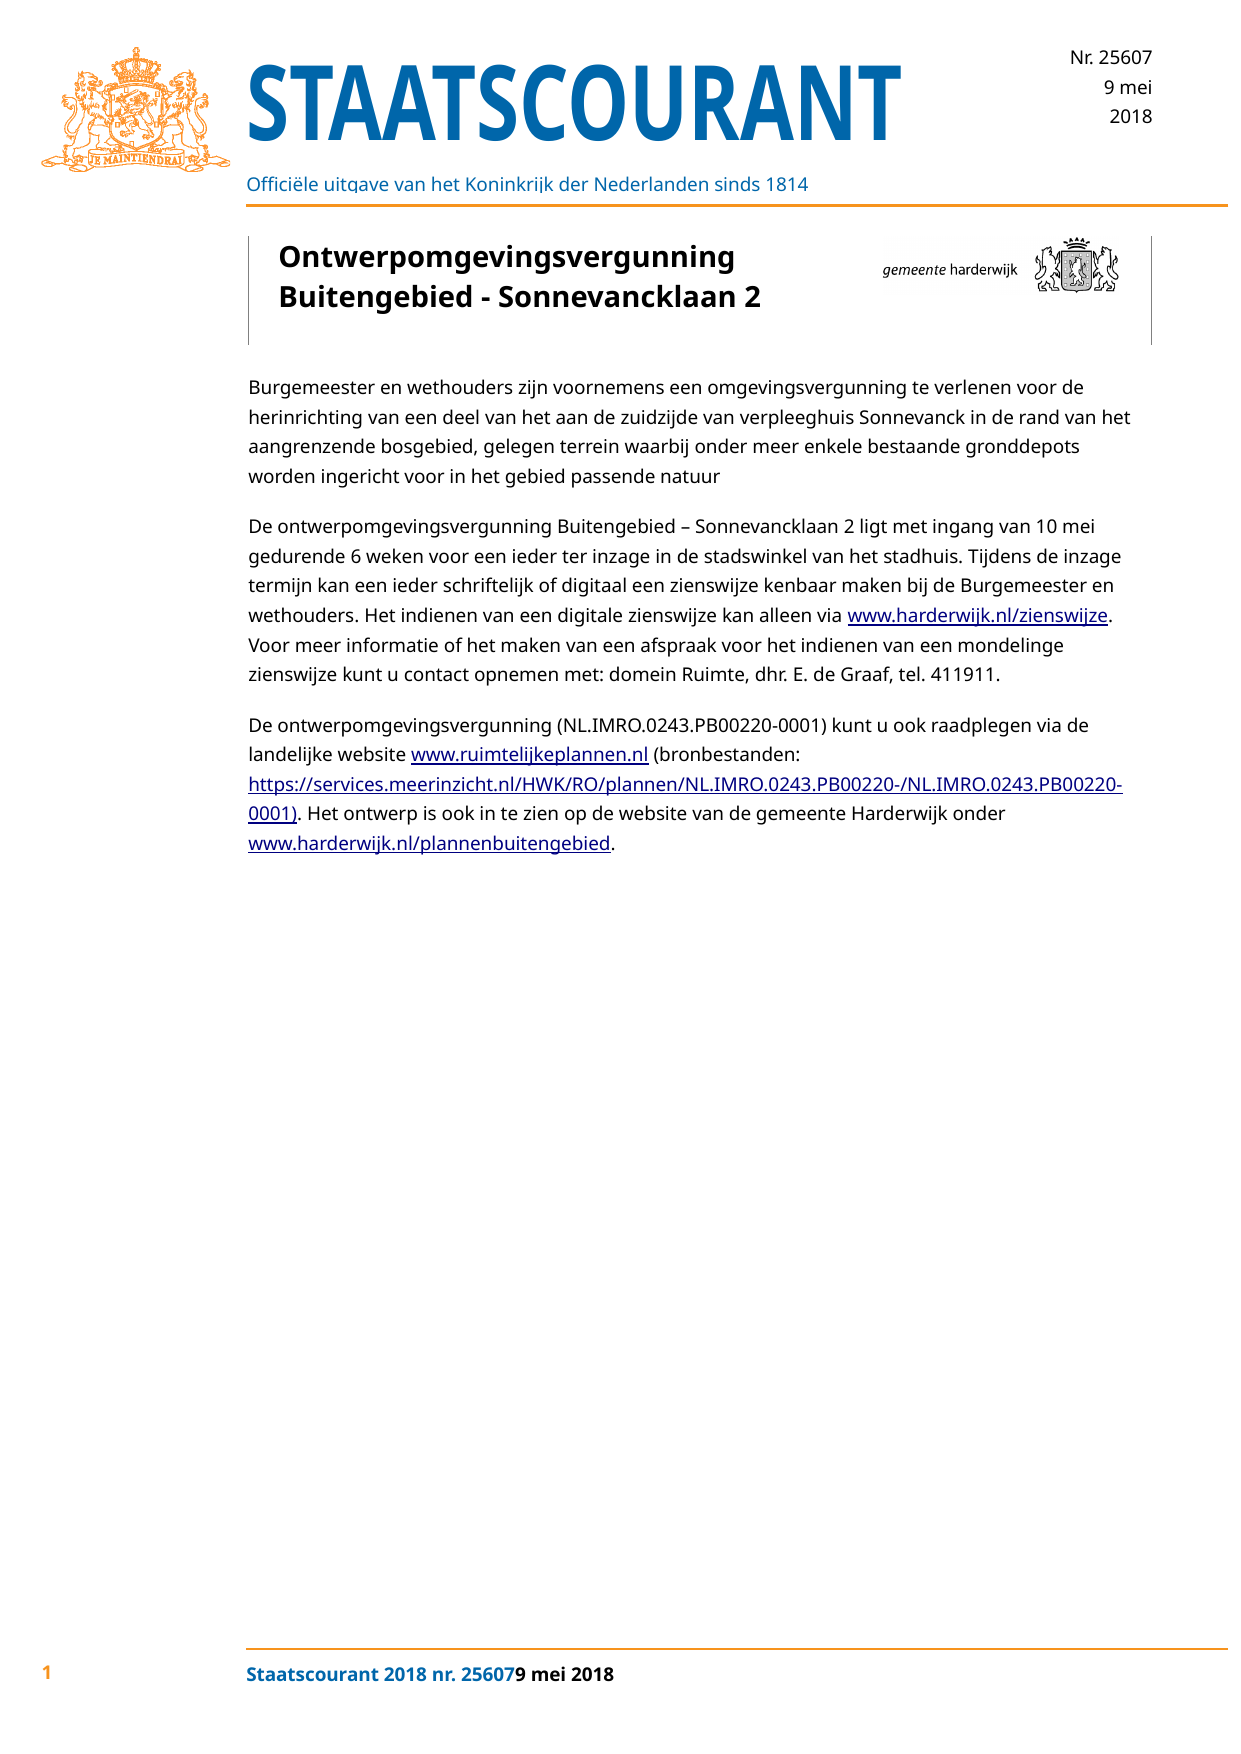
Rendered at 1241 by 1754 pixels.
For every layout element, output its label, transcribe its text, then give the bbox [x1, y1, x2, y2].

text De ontwerpomgevingsvergunning Buitengebied – Sonnevancklaan 2 ligt met ingang van 10 mei gedurende 6 weken voor een ieder ter inzage in de stadswinkel van het stadhuis. Tijdens de inzage termijn kan een ieder schriftelijk of digitaal een zienswijze kenbaar maken bij de Burgemeester en wethouders. Het indienen van een digitale zienswijze kan alleen via www.harderwijk.nl/zienswijze. Voor meer informatie of het maken van een afspraak voor het indienen van een mondelinge zienswijze kunt u contact opnemen met: domein Ruimte, dhr. E. de Graaf, tel. 411911. [248, 513, 1152, 687]
table_header Ontwerpomgevingsvergunning Buitengebied - Sonnevancklaan 2 [249, 236, 850, 345]
table_header [850, 236, 1151, 345]
picture [882, 236, 1119, 295]
text De ontwerpomgevingsvergunning (NL.IMRO.0243.PB00220-0001) kunt u ook raadplegen via de landelijke website www.ruimtelijkeplannen.nl (bronbestanden: https://services.meerinzicht.nl/HWK/RO/plannen/NL.IMRO.0243.PB00220-/NL.IMRO.0243.PB00220-0001). Het ontwerp is ook in te zien op de website van de gemeente Harderwijk onder www.harderwijk.nl/plannenbuitengebied. [248, 712, 1152, 856]
picture [41, 47, 231, 172]
text Burgemeester en wethouders zijn voornemens een omgevingsvergunning te verlenen voor de herinrichting van een deel van het aan de zuidzijde van verpleeghuis Sonnevanck in de rand van het aangrenzende bosgebied, gelegen terrein waarbij onder meer enkele bestaande gronddepots worden ingericht voor in het gebied passende natuur [248, 374, 1152, 489]
